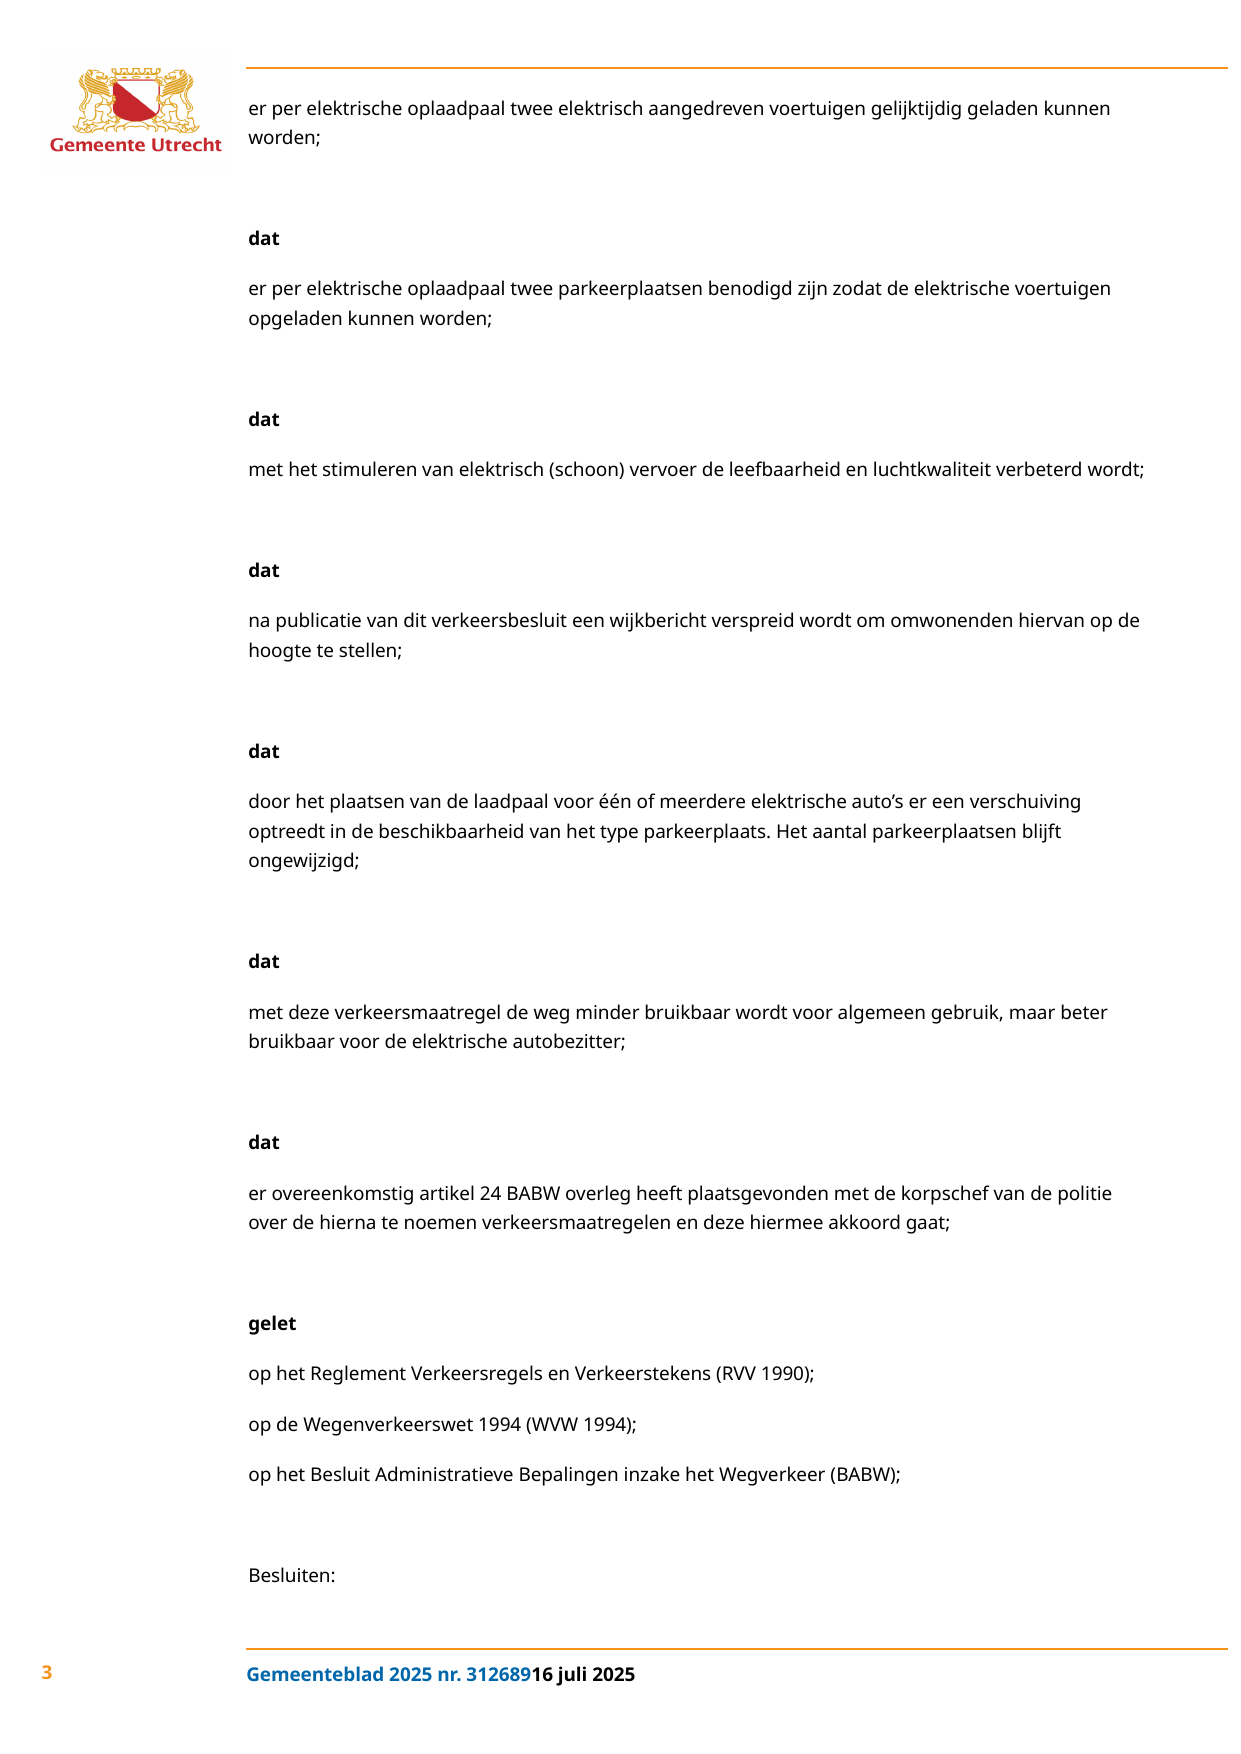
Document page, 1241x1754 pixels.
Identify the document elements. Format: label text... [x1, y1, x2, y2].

text Besluiten: [248, 1562, 1152, 1588]
text gelet [248, 1310, 1152, 1336]
text op de Wegenverkeerswet 1994 (WVW 1994); [248, 1411, 1152, 1437]
text dat [248, 738, 1152, 764]
text dat [248, 1129, 1152, 1155]
text met deze verkeersmaatregel de weg minder bruikbaar wordt voor algemeen gebruik, maar beter bruikbaar voor de elektrische autobezitter; [248, 999, 1152, 1054]
text op het Reglement Verkeersregels en Verkeerstekens (RVV 1990); [248, 1361, 1152, 1386]
text dat [248, 225, 1152, 251]
picture [41, 47, 231, 172]
text er per elektrische oplaadpaal twee parkeerplaatsen benodigd zijn zodat de elektrische voertuigen opgeladen kunnen worden; [248, 276, 1152, 331]
text met het stimuleren van elektrisch (schoon) vervoer de leefbaarheid en luchtkwaliteit verbeterd wordt; [248, 456, 1152, 482]
text op het Besluit Administratieve Bepalingen inzake het Wegverkeer (BABW); [248, 1461, 1152, 1487]
text dat [248, 948, 1152, 974]
text door het plaatsen van de laadpaal voor één of meerdere elektrische auto’s er een verschuiving optreedt in de beschikbaarheid van het type parkeerplaats. Het aantal parkeerplaatsen blijft ongewijzigd; [248, 788, 1152, 873]
text dat [248, 557, 1152, 583]
text er per elektrische oplaadpaal twee elektrisch aangedreven voertuigen gelijktijdig geladen kunnen worden; [248, 95, 1152, 150]
text dat [248, 406, 1152, 432]
text na publicatie van dit verkeersbesluit een wijkbericht verspreid wordt om omwonenden hiervan op de hoogte te stellen; [248, 608, 1152, 663]
text er overeenkomstig artikel 24 BABW overleg heeft plaatsgevonden met de korpschef van de politie over de hierna te noemen verkeersmaatregelen en deze hiermee akkoord gaat; [248, 1180, 1152, 1235]
